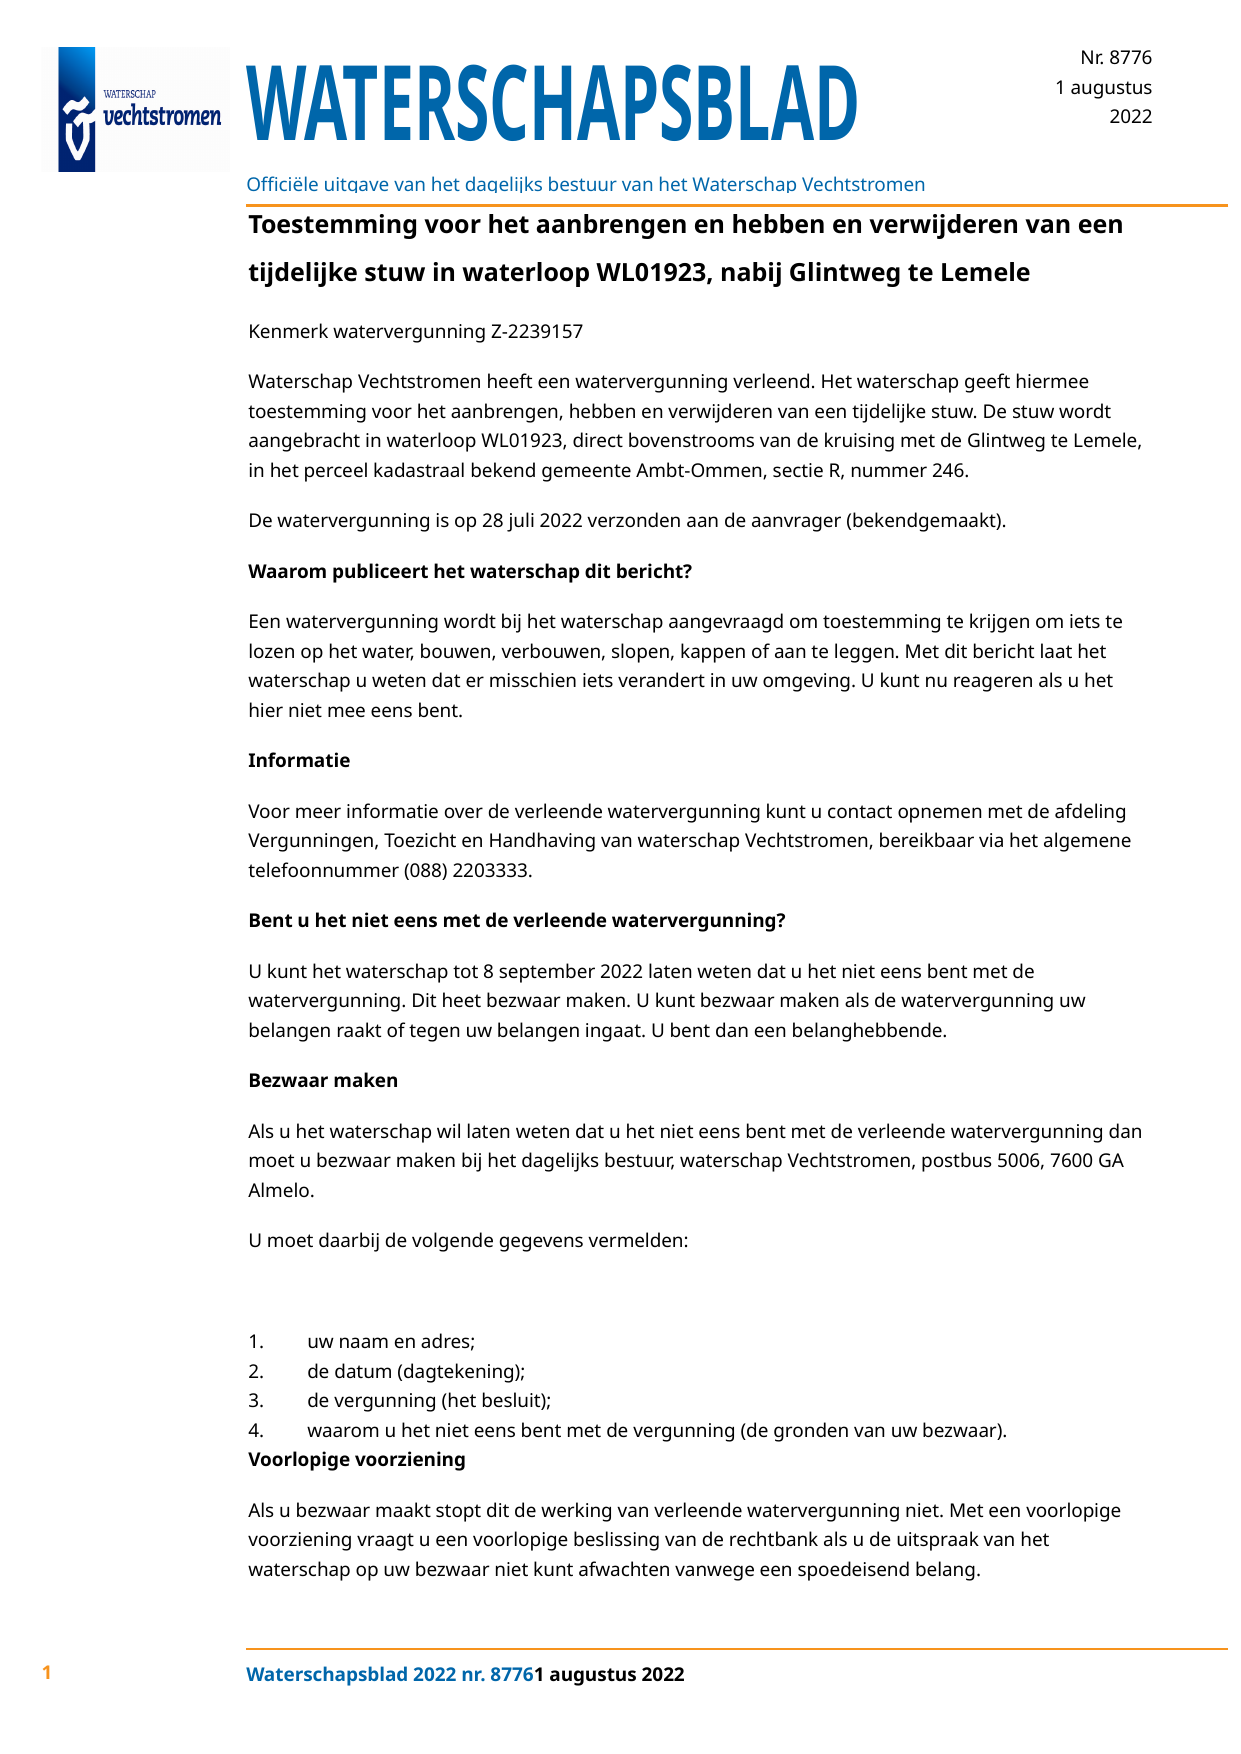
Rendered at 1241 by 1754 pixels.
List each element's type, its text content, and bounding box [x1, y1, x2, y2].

text Bezwaar maken [248, 1067, 1152, 1093]
list de vergunning (het besluit); [248, 1387, 1152, 1413]
text Als u het waterschap wil laten weten dat u het niet eens bent met de verleende watervergunning dan moet u bezwaar maken bij het dagelijks bestuur, waterschap Vechtstromen, postbus 5006, 7600 GA Almelo. [248, 1118, 1152, 1203]
picture [41, 47, 231, 172]
text Waterschap Vechtstromen heeft een watervergunning verleend. Het waterschap geeft hiermee toestemming voor het aanbrengen, hebben en verwijderen van een tijdelijke stuw. De stuw wordt aangebracht in waterloop WL01923, direct bovenstrooms van de kruising met de Glintweg te Lemele, in het perceel kadastraal bekend gemeente Ambt-Ommen, sectie R, nummer 246. [248, 368, 1152, 483]
text Als u bezwaar maakt stopt dit de werking van verleende watervergunning niet. Met een voorlopige voorziening vraagt u een voorlopige beslissing van de rechtbank als u de uitspraak van het waterschap op uw bezwaar niet kunt afwachten vanwege een spoedeisend belang. [248, 1497, 1152, 1582]
list uw naam en adres; [248, 1328, 1152, 1354]
text Waarom publiceert het waterschap dit bericht? [248, 558, 1152, 584]
text Informatie [248, 747, 1152, 773]
text Voor meer informatie over de verleende watervergunning kunt u contact opnemen met de afdeling Vergunningen, Toezicht en Handhaving van waterschap Vechtstromen, bereikbaar via het algemene telefoonnummer (088) 2203333. [248, 798, 1152, 883]
list waarom u het niet eens bent met de vergunning (de gronden van uw bezwaar). [248, 1417, 1152, 1443]
text Bent u het niet eens met de verleende watervergunning? [248, 907, 1152, 933]
text Een watervergunning wordt bij het waterschap aangevraagd om toestemming te krijgen om iets te lozen op het water, bouwen, verbouwen, slopen, kappen of aan te leggen. Met dit bericht laat het waterschap u weten dat er misschien iets verandert in uw omgeving. U kunt nu reageren als u het hier niet mee eens bent. [248, 608, 1152, 723]
text Toestemming voor het aanbrengen en hebben en verwijderen van een tijdelijke stuw in waterloop WL01923, nabij Glintweg te Lemele [248, 207, 1152, 288]
text Voorlopige voorziening [248, 1447, 1152, 1472]
text U kunt het waterschap tot 8 september 2022 laten weten dat u het niet eens bent met de watervergunning. Dit heet bezwaar maken. U kunt bezwaar maken als de watervergunning uw belangen raakt of tegen uw belangen ingaat. U bent dan een belanghebbende. [248, 958, 1152, 1043]
text De watervergunning is op 28 juli 2022 verzonden aan de aanvrager (bekendgemaakt). [248, 507, 1152, 533]
text Kenmerk watervergunning Z-2239157 [248, 318, 1152, 344]
text U moet daarbij de volgende gegevens vermelden: [248, 1227, 1152, 1253]
list de datum (dagtekening); [248, 1358, 1152, 1384]
